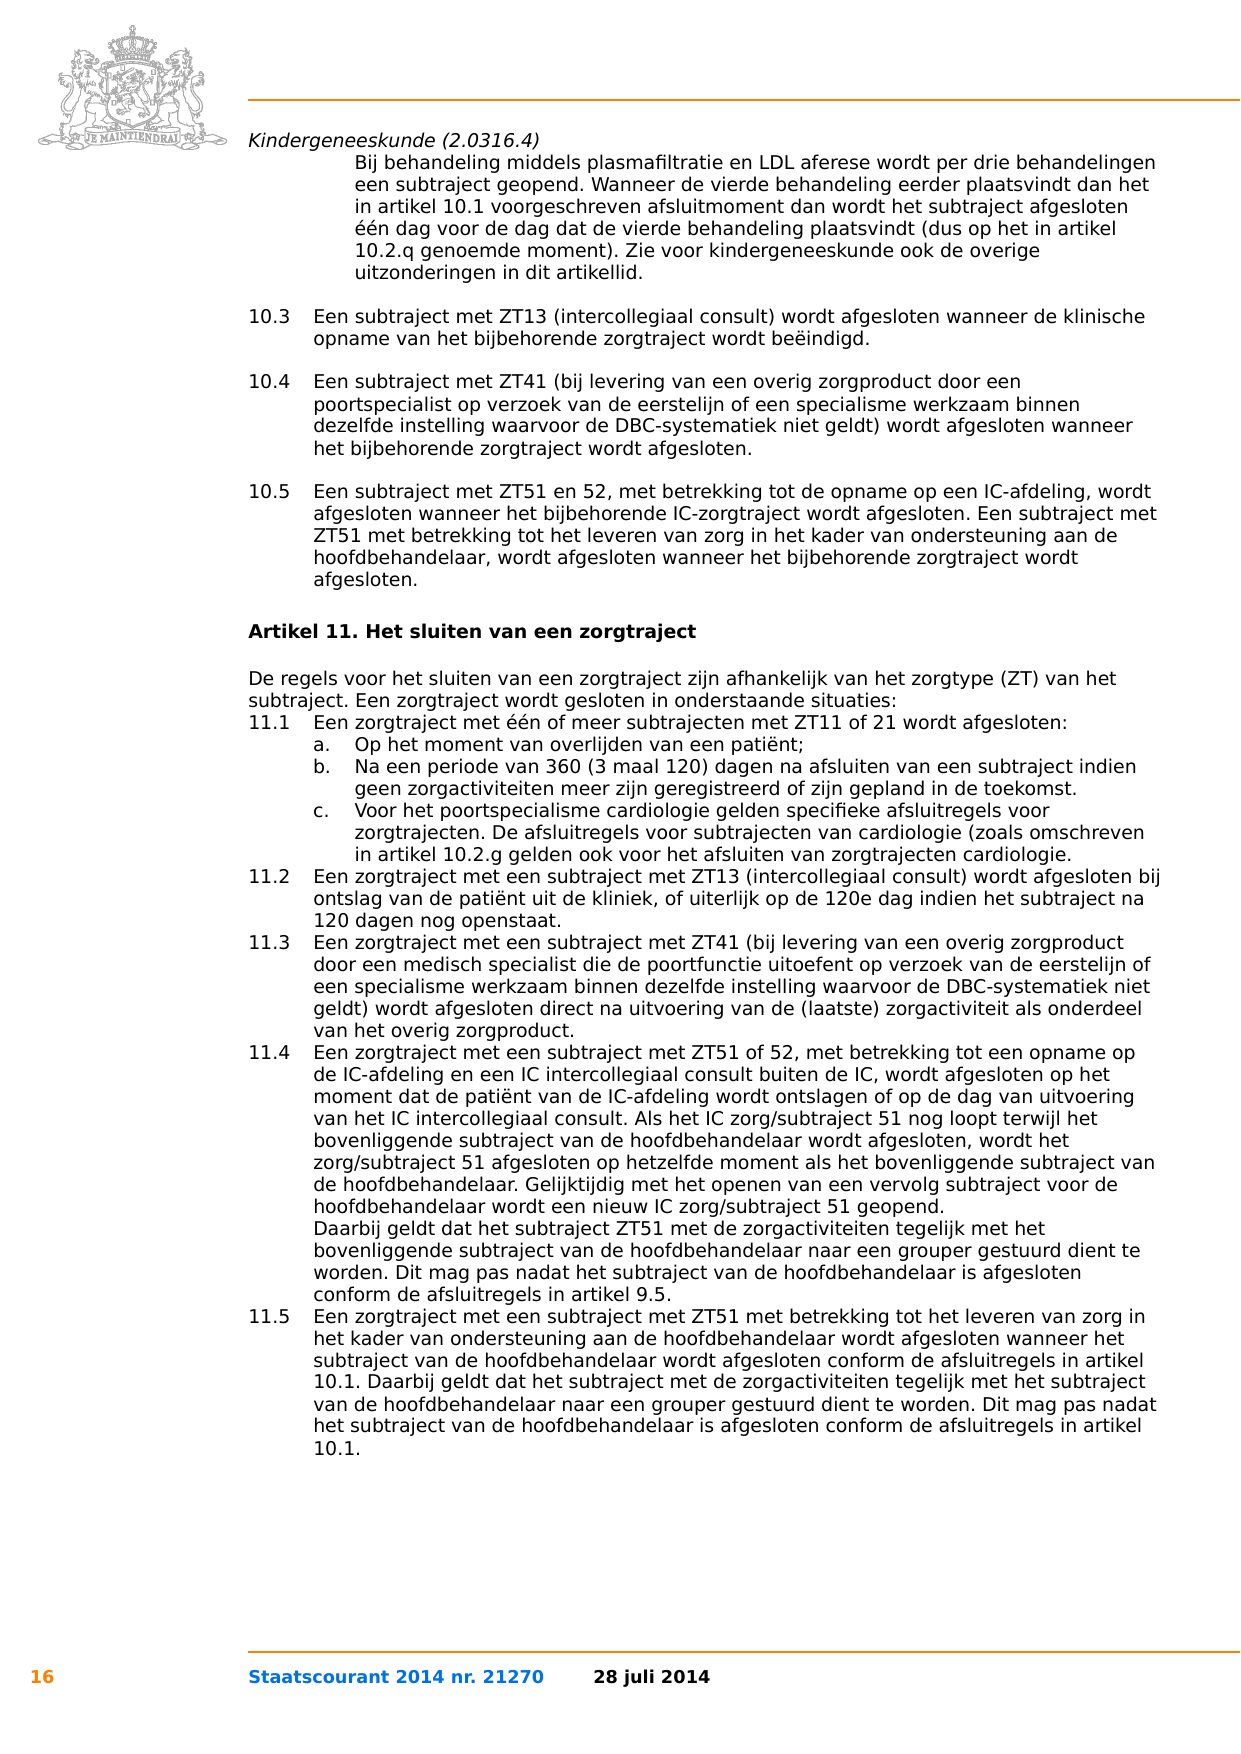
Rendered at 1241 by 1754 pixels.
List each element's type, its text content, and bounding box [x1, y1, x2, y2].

text 11.3 Een zorgtraject met een subtraject met ZT41 (bij levering van een overig zorgproduct door een medisch specialist die de poortfunctie uitoefent op verzoek van de eerstelijn of een specialisme werkzaam binnen dezelfde instelling waarvoor de DBC-systematiek niet geldt) wordt afgesloten direct na uitvoering van de (laatste) zorgactiviteit als onderdeel van het overig zorgproduct. [248, 932, 1163, 1042]
text 10.3 Een subtraject met ZT13 (intercollegiaal consult) wordt afgesloten wanneer de klinische opname van het bijbehorende zorgtraject wordt beëindigd. [248, 306, 1163, 349]
text Bij behandeling middels plasmafiltratie en LDL aferese wordt per drie behandelingen een subtraject geopend. Wanneer de vierde behandeling eerder plaatsvindt dan het in artikel 10.1 voorgeschreven afsluitmoment dan wordt het subtraject afgesloten één dag voor de dag dat de vierde behandeling plaatsvindt (dus op het in artikel 10.2.q genoemde moment). Zie voor kindergeneeskunde ook de overige uitzonderingen in dit artikellid. [354, 152, 1163, 284]
text b. Na een periode van 360 (3 maal 120) dagen na afsluiten van een subtraject indien geen zorgactiviteiten meer zijn geregistreerd of zijn gepland in de toekomst. [313, 756, 1163, 800]
text c. Voor het poortspecialisme cardiologie gelden specifieke afsluitregels voor zorgtrajecten. De afsluitregels voor subtrajecten van cardiologie (zoals omschreven in artikel 10.2.g gelden ook voor het afsluiten van zorgtrajecten cardiologie. [313, 800, 1163, 866]
text 11.1 Een zorgtraject met één of meer subtrajecten met ZT11 of 21 wordt afgesloten: [248, 712, 1163, 734]
text 11.5 Een zorgtraject met een subtraject met ZT51 met betrekking tot het leveren van zorg in het kader van ondersteuning aan de hoofdbehandelaar wordt afgesloten wanneer het subtraject van de hoofdbehandelaar wordt afgesloten conform de afsluitregels in artikel 10.1. Daarbij geldt dat het subtraject met de zorgactiviteiten tegelijk met het subtraject van de hoofdbehandelaar naar een grouper gestuurd dient te worden. Dit mag pas nadat het subtraject van de hoofdbehandelaar is afgesloten conform de afsluitregels in artikel 10.1. [248, 1306, 1163, 1459]
text 11.4 Een zorgtraject met een subtraject met ZT51 of 52, met betrekking tot een opname op de IC-afdeling en een IC intercollegiaal consult buiten de IC, wordt afgesloten op het moment dat de patiënt van de IC-afdeling wordt ontslagen of op de dag van uitvoering van het IC intercollegiaal consult. Als het IC zorg/subtraject 51 nog loopt terwijl het bovenliggende subtraject van de hoofdbehandelaar wordt afgesloten, wordt het zorg/subtraject 51 afgesloten op hetzelfde moment als het bovenliggende subtraject van de hoofdbehandelaar. Gelijktijdig met het openen van een vervolg subtraject voor de hoofdbehandelaar wordt een nieuw IC zorg/subtraject 51 geopend. [248, 1042, 1163, 1218]
text a. Op het moment van overlijden van een patiënt; [313, 734, 1163, 756]
subtitle Artikel 11. Het sluiten van een zorgtraject [248, 621, 1163, 643]
text 11.2 Een zorgtraject met een subtraject met ZT13 (intercollegiaal consult) wordt afgesloten bij ontslag van de patiënt uit de kliniek, of uiterlijk op de 120e dag indien het subtraject na 120 dagen nog openstaat. [248, 866, 1163, 932]
text Daarbij geldt dat het subtraject ZT51 met de zorgactiviteiten tegelijk met het bovenliggende subtraject van de hoofdbehandelaar naar een grouper gestuurd dient te worden. Dit mag pas nadat het subtraject van de hoofdbehandelaar is afgesloten conform de afsluitregels in artikel 9.5. [313, 1218, 1163, 1306]
text De regels voor het sluiten van een zorgtraject zijn afhankelijk van het zorgtype (ZT) van het subtraject. Een zorgtraject wordt gesloten in onderstaande situaties: [248, 668, 1163, 712]
picture [38, 25, 227, 150]
text 10.4 Een subtraject met ZT41 (bij levering van een overig zorgproduct door een poortspecialist op verzoek van de eerstelijn of een specialisme werkzaam binnen dezelfde instelling waarvoor de DBC-systematiek niet geldt) wordt afgesloten wanneer het bijbehorende zorgtraject wordt afgesloten. [248, 371, 1163, 459]
subtitle Kindergeneeskunde (2.0316.4) [248, 130, 1163, 152]
text 10.5 Een subtraject met ZT51 en 52, met betrekking tot de opname op een IC-afdeling, wordt afgesloten wanneer het bijbehorende IC-zorgtraject wordt afgesloten. Een subtraject met ZT51 met betrekking tot het leveren van zorg in het kader van ondersteuning aan de hoofdbehandelaar, wordt afgesloten wanneer het bijbehorende zorgtraject wordt afgesloten. [248, 481, 1163, 591]
